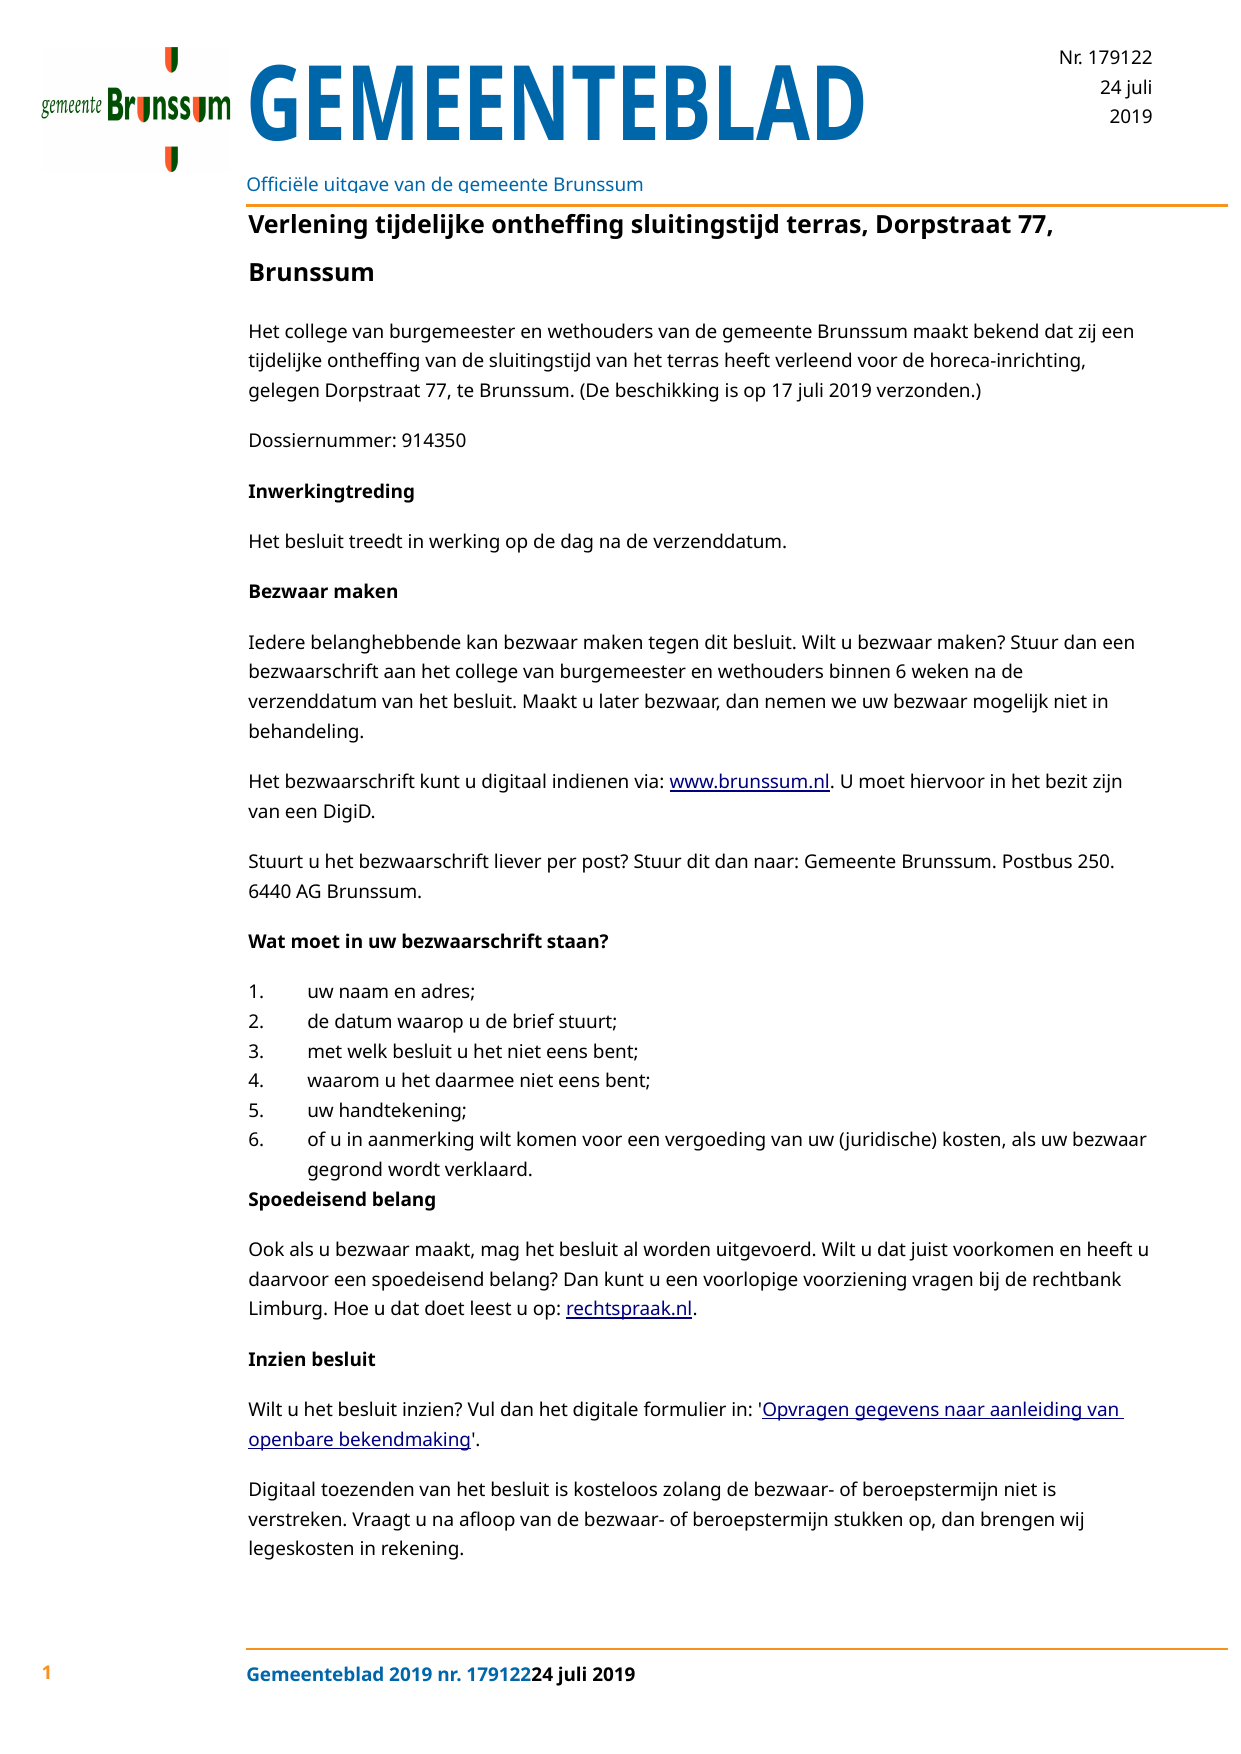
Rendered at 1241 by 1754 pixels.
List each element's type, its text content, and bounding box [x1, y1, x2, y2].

text Het besluit treedt in werking op de dag na de verzenddatum. [248, 528, 1152, 554]
picture [41, 47, 231, 172]
text Inzien besluit [248, 1346, 1152, 1372]
text Inwerkingtreding [248, 478, 1152, 504]
text Wilt u het besluit inzien? Vul dan het digitale formulier in: 'Opvragen gegevens naar aanleiding van openbare bekendmaking'. [248, 1396, 1152, 1452]
text Ook als u bezwaar maakt, mag het besluit al worden uitgevoerd. Wilt u dat juist voorkomen en heeft u daarvoor een spoedeisend belang? Dan kunt u een voorlopige voorziening vragen bij de rechtbank Limburg. Hoe u dat doet leest u op: rechtspraak.nl. [248, 1236, 1152, 1321]
text Verlening tijdelijke ontheffing sluitingstijd terras, Dorpstraat 77, Brunssum [248, 207, 1152, 288]
text Stuurt u het bezwaarschrift liever per post? Stuur dit dan naar: Gemeente Brunssum. Postbus 250. 6440 AG Brunssum. [248, 848, 1152, 904]
text Spoedeisend belang [248, 1186, 1152, 1212]
list uw handtekening; [248, 1097, 1152, 1123]
text Het bezwaarschrift kunt u digitaal indienen via: www.brunssum.nl. U moet hiervoor in het bezit zijn van een DigiD. [248, 768, 1152, 824]
text Wat moet in uw bezwaarschrift staan? [248, 928, 1152, 954]
text Dossiernummer: 914350 [248, 427, 1152, 453]
text Iedere belanghebbende kan bezwaar maken tegen dit besluit. Wilt u bezwaar maken? Stuur dan een bezwaarschrift aan het college van burgemeester en wethouders binnen 6 weken na de verzenddatum van het besluit. Maakt u later bezwaar, dan nemen we uw bezwaar mogelijk niet in behandeling. [248, 629, 1152, 744]
list uw naam en adres; [248, 979, 1152, 1004]
text Bezwaar maken [248, 579, 1152, 604]
list of u in aanmerking wilt komen voor een vergoeding van uw (juridische) kosten, als uw bezwaar gegrond wordt verklaard. [248, 1127, 1152, 1182]
list waarom u het daarmee niet eens bent; [248, 1067, 1152, 1093]
list de datum waarop u de brief stuurt; [248, 1008, 1152, 1034]
text Het college van burgemeester en wethouders van de gemeente Brunssum maakt bekend dat zij een tijdelijke ontheffing van de sluitingstijd van het terras heeft verleend voor de horeca-inrichting, gelegen Dorpstraat 77, te Brunssum. (De beschikking is op 17 juli 2019 verzonden.) [248, 318, 1152, 403]
list met welk besluit u het niet eens bent; [248, 1038, 1152, 1064]
text Digitaal toezenden van het besluit is kosteloos zolang de bezwaar- of beroepstermijn niet is verstreken. Vraagt u na afloop van de bezwaar- of beroepstermijn stukken op, dan brengen wij legeskosten in rekening. [248, 1476, 1152, 1561]
